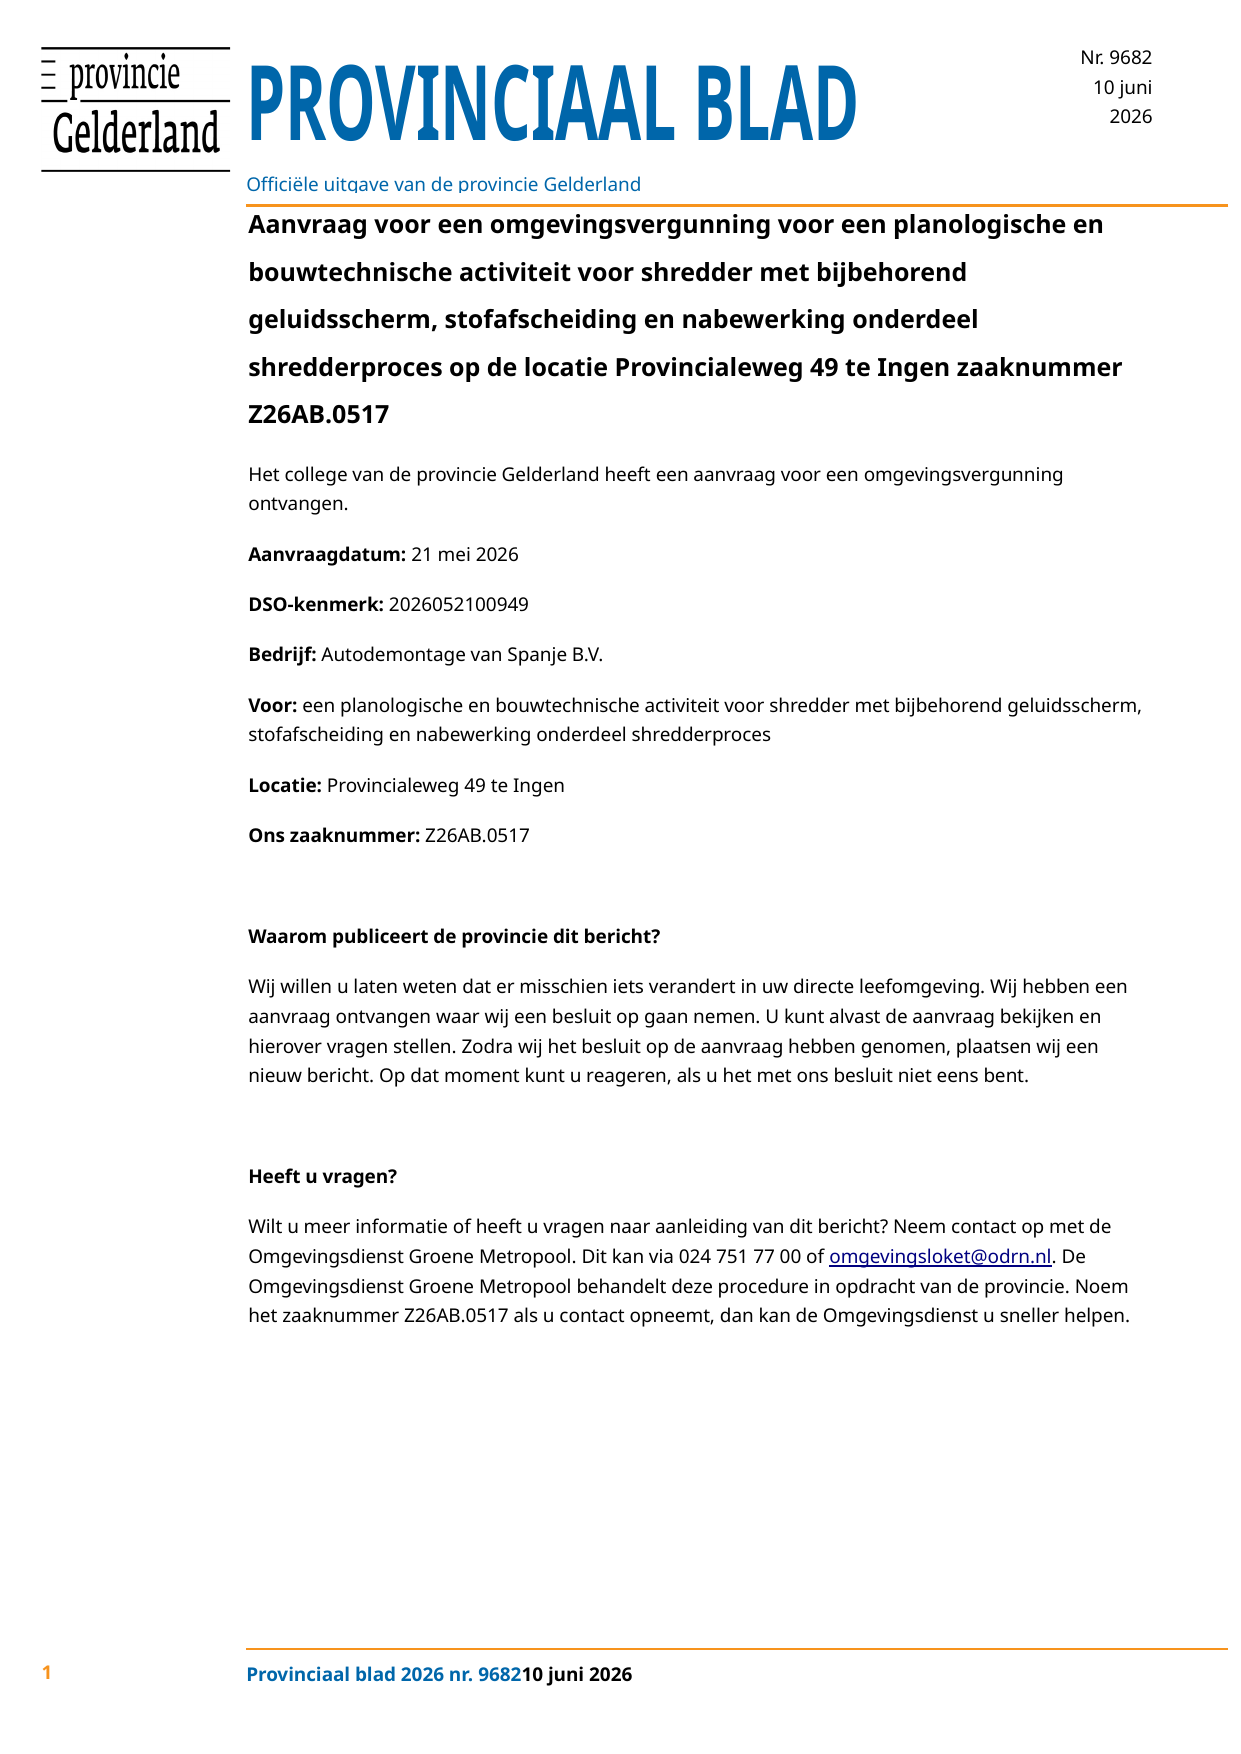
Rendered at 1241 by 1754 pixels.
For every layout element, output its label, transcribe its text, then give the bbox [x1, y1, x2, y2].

text Aanvraagdatum: 21 mei 2026 [248, 541, 1152, 566]
text Wij willen u laten weten dat er misschien iets verandert in uw directe leefomgeving. Wij hebben een aanvraag ontvangen waar wij een besluit op gaan nemen. U kunt alvast de aanvraag bekijken en hierover vragen stellen. Zodra wij het besluit op de aanvraag hebben genomen, plaatsen wij een nieuw bericht. Op dat moment kunt u reageren, als u het met ons besluit niet eens bent. [248, 974, 1152, 1088]
text Wilt u meer informatie of heeft u vragen naar aanleiding van dit bericht? Neem contact op met de Omgevingsdienst Groene Metropool. Dit kan via 024 751 77 00 of omgevingsloket@odrn.nl. De Omgevingsdienst Groene Metropool behandelt deze procedure in opdracht van de provincie. Noem het zaaknummer Z26AB.0517 als u contact opneemt, dan kan de Omgevingsdienst u sneller helpen. [248, 1214, 1152, 1328]
text Het college van de provincie Gelderland heeft een aanvraag voor een omgevingsvergunning ontvangen. [248, 461, 1152, 516]
text Ons zaaknummer: Z26AB.0517 [248, 822, 1152, 848]
text DSO-kenmerk: 2026052100949 [248, 591, 1152, 617]
text Aanvraag voor een omgevingsvergunning voor een planologische en bouwtechnische activiteit voor shredder met bijbehorend geluidsscherm, stofafscheiding en nabewerking onderdeel shredderproces op de locatie Provincialeweg 49 te Ingen zaaknummer Z26AB.0517 [248, 207, 1152, 431]
text Locatie: Provincialeweg 49 te Ingen [248, 772, 1152, 798]
picture [41, 47, 231, 172]
text Heeft u vragen? [248, 1163, 1152, 1189]
text Waarom publiceert de provincie dit bericht? [248, 923, 1152, 949]
text Voor: een planologische en bouwtechnische activiteit voor shredder met bijbehorend geluidsscherm, stofafscheiding en nabewerking onderdeel shredderproces [248, 692, 1152, 747]
text Bedrijf: Autodemontage van Spanje B.V. [248, 642, 1152, 667]
